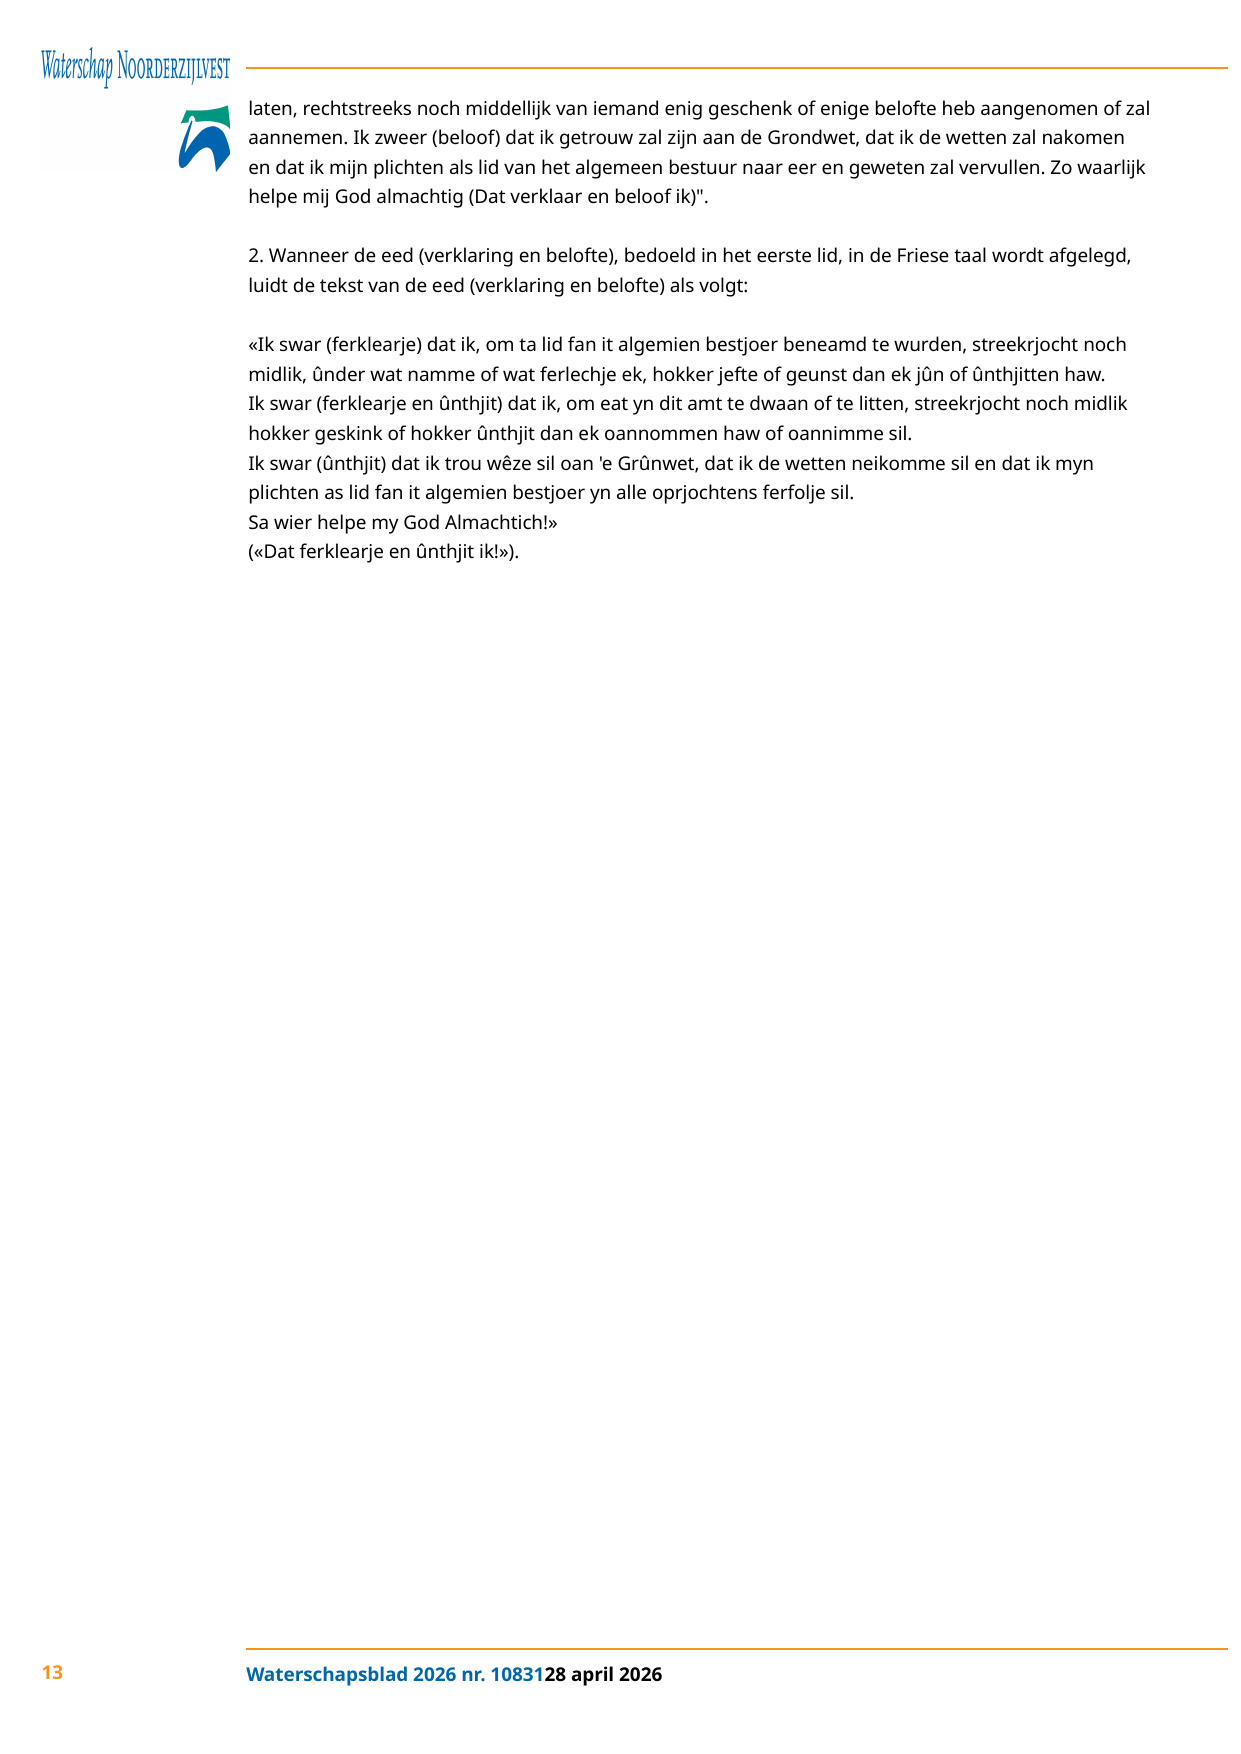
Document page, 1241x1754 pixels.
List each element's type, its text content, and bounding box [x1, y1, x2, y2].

text Ik swar (ûnthjit) dat ik trou wêze sil oan 'e Grûnwet, dat ik de wetten neikomme sil en dat ik myn [248, 450, 1152, 476]
text Sa wier helpe my God Almachtich!» [248, 509, 1152, 535]
picture [41, 47, 231, 172]
text midlik, ûnder wat namme of wat ferlechje ek, hokker jefte of geunst dan ek jûn of ûnthjitten haw. [248, 361, 1152, 387]
text laten, rechtstreeks noch middellijk van iemand enig geschenk of enige belofte heb aangenomen of zal aannemen. Ik zweer (beloof) dat ik getrouw zal zijn aan de Grondwet, dat ik de wetten zal nakomen en dat ik mijn plichten als lid van het algemeen bestuur naar eer en geweten zal vervullen. Zo waarlijk helpe mij God almachtig (Dat verklaar en beloof ik)". [248, 95, 1152, 209]
text hokker geskink of hokker ûnthjit dan ek oannommen haw of oannimme sil. [248, 420, 1152, 446]
text 2. Wanneer de eed (verklaring en belofte), bedoeld in het eerste lid, in de Friese taal wordt afgelegd, luidt de tekst van de eed (verklaring en belofte) als volgt: [248, 243, 1152, 298]
text («Dat ferklearje en ûnthjit ik!»). [248, 538, 1152, 564]
text «Ik swar (ferklearje) dat ik, om ta lid fan it algemien bestjoer beneamd te wurden, streekrjocht noch [248, 331, 1152, 357]
text plichten as lid fan it algemien bestjoer yn alle oprjochtens ferfolje sil. [248, 479, 1152, 505]
text Ik swar (ferklearje en ûnthjit) dat ik, om eat yn dit amt te dwaan of te litten, streekrjocht noch midlik [248, 391, 1152, 416]
